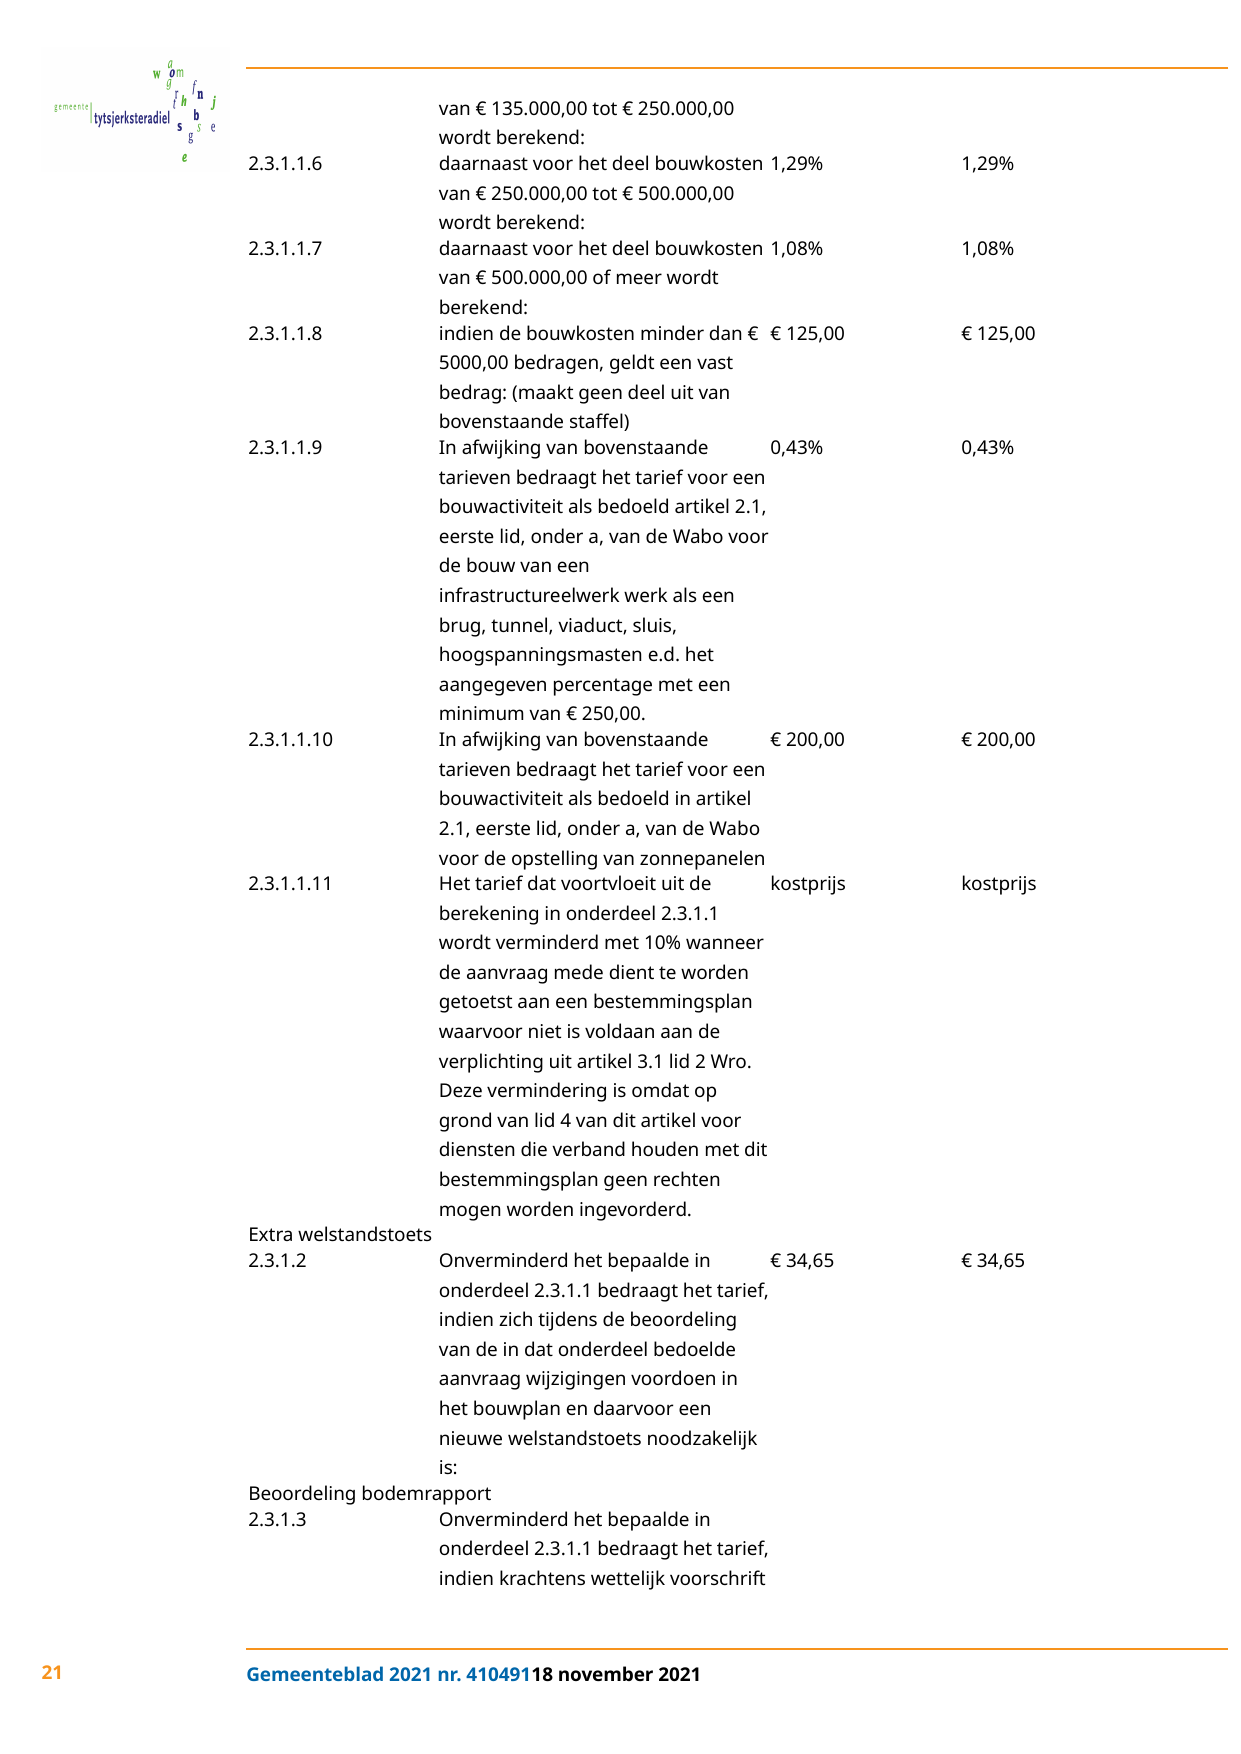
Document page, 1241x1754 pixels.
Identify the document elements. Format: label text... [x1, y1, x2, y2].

table_cell Beoordeling bodemrapport [248, 1480, 1152, 1506]
table_cell € 125,00 [770, 320, 961, 434]
table_cell 2.3.1.3 [248, 1506, 439, 1591]
table_cell [961, 95, 1152, 150]
table_cell daarnaast voor het deel bouwkosten van € 250.000,00 tot € 500.000,00 wordt berekend: [439, 150, 770, 235]
table_cell In afwijking van bovenstaande tarieven bedraagt het tarief voor een bouwactiviteit als bedoeld artikel 2.1, eerste lid, onder a, van de Wabo voor de bouw van een infrastructureelwerk werk als een brug, tunnel, viaduct, sluis, hoogspanningsmasten e.d. het aangegeven percentage met een minimum van € 250,00. [439, 434, 770, 726]
table_cell 2.3.1.1.11 [248, 870, 439, 1222]
table_cell 1,08% [961, 235, 1152, 320]
table_cell kostprijs [770, 870, 961, 1222]
table_cell 2.3.1.1.9 [248, 434, 439, 726]
table_cell 2.3.1.1.10 [248, 726, 439, 870]
table_cell 2.3.1.1.7 [248, 235, 439, 320]
table_cell € 200,00 [961, 726, 1152, 870]
table_cell [248, 95, 439, 150]
picture [41, 47, 231, 172]
table_cell 2.3.1.1.6 [248, 150, 439, 235]
table_cell [770, 95, 961, 150]
table_cell 0,43% [961, 434, 1152, 726]
table_cell In afwijking van bovenstaande tarieven bedraagt het tarief voor een bouwactiviteit als bedoeld in artikel 2.1, eerste lid, onder a, van de Wabo voor de opstelling van zonnepanelen [439, 726, 770, 870]
table_cell van € 135.000,00 tot € 250.000,00 wordt berekend: [439, 95, 770, 150]
table_cell kostprijs [961, 870, 1152, 1222]
table_cell [770, 1506, 961, 1591]
table_cell 0,43% [770, 434, 961, 726]
table_cell Onverminderd het bepaalde in onderdeel 2.3.1.1 bedraagt het tarief, indien krachtens wettelijk voorschrift [439, 1506, 770, 1591]
table_cell 1,29% [770, 150, 961, 235]
table_cell € 34,65 [961, 1247, 1152, 1480]
table_cell 2.3.1.1.8 [248, 320, 439, 434]
table_cell daarnaast voor het deel bouwkosten van € 500.000,00 of meer wordt berekend: [439, 235, 770, 320]
table_cell € 200,00 [770, 726, 961, 870]
table_cell 2.3.1.2 [248, 1247, 439, 1480]
table_cell Het tarief dat voortvloeit uit de berekening in onderdeel 2.3.1.1 wordt verminderd met 10% wanneer de aanvraag mede dient te worden getoetst aan een bestemmingsplan waarvoor niet is voldaan aan de verplichting uit artikel 3.1 lid 2 Wro. Deze vermindering is omdat op grond van lid 4 van dit artikel voor diensten die verband houden met dit bestemmingsplan geen rechten mogen worden ingevorderd. [439, 870, 770, 1222]
table_cell Extra welstandstoets [248, 1222, 1152, 1247]
table_cell € 34,65 [770, 1247, 961, 1480]
table_cell 1,08% [770, 235, 961, 320]
table_cell Onverminderd het bepaalde in onderdeel 2.3.1.1 bedraagt het tarief, indien zich tijdens de beoordeling van de in dat onderdeel bedoelde aanvraag wijzigingen voordoen in het bouwplan en daarvoor een nieuwe welstandstoets noodzakelijk is: [439, 1247, 770, 1480]
table_cell 1,29% [961, 150, 1152, 235]
table_cell indien de bouwkosten minder dan € 5000,00 bedragen, geldt een vast bedrag: (maakt geen deel uit van bovenstaande staffel) [439, 320, 770, 434]
table_cell [961, 1506, 1152, 1591]
table_cell € 125,00 [961, 320, 1152, 434]
